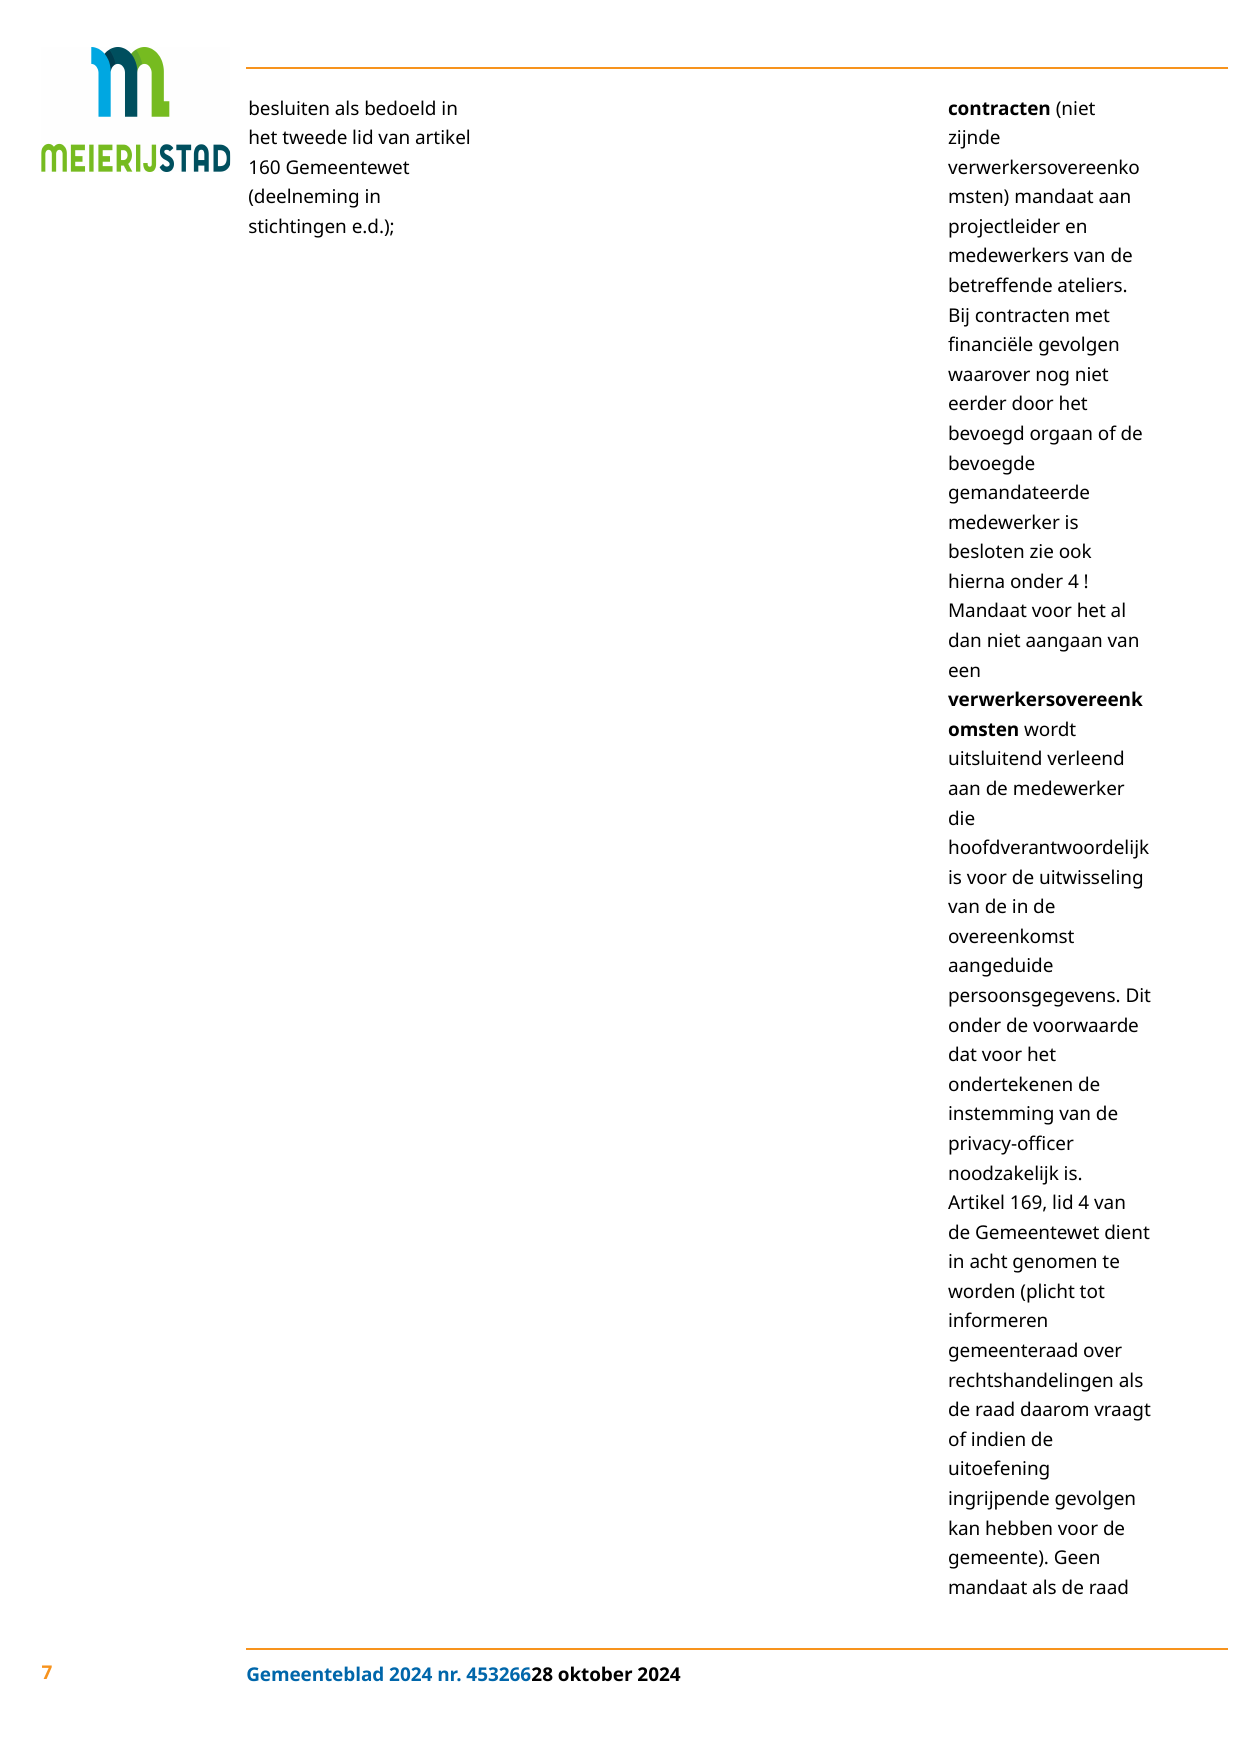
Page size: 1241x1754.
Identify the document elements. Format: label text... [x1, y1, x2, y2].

table_cell contracten (niet zijnde verwerkersovereenkomsten) mandaat aan projectleider en medewerkers van de betreffende ateliers. Bij contracten met financiële gevolgen waarover nog niet eerder door het bevoegd orgaan of de bevoegde gemandateerde medewerker is besloten zie ook hierna onder 4 ! Mandaat voor het al dan niet aangaan van een verwerkersovereenkomsten wordt uitsluitend verleend aan de medewerker die hoofdverantwoordelijk is voor de uitwisseling van de in de overeenkomst aangeduide persoonsgegevens. Dit onder de voorwaarde dat voor het ondertekenen de instemming van de privacy-officer noodzakelijk is. Artikel 169, lid 4 van de Gemeentewet dient in acht genomen te worden (plicht tot informeren gemeenteraad over rechtshandelingen als de raad daarom vraagt of indien de uitoefening ingrijpende gevolgen kan hebben voor de gemeente). Geen mandaat als de raad [948, 95, 1152, 1600]
picture [41, 47, 231, 172]
table_cell [635, 95, 791, 1600]
table_cell [479, 95, 635, 1600]
table_cell besluiten als bedoeld in het tweede lid van artikel 160 Gemeentewet (deelneming in stichtingen e.d.); [248, 95, 479, 1600]
table_cell [791, 95, 948, 1600]
